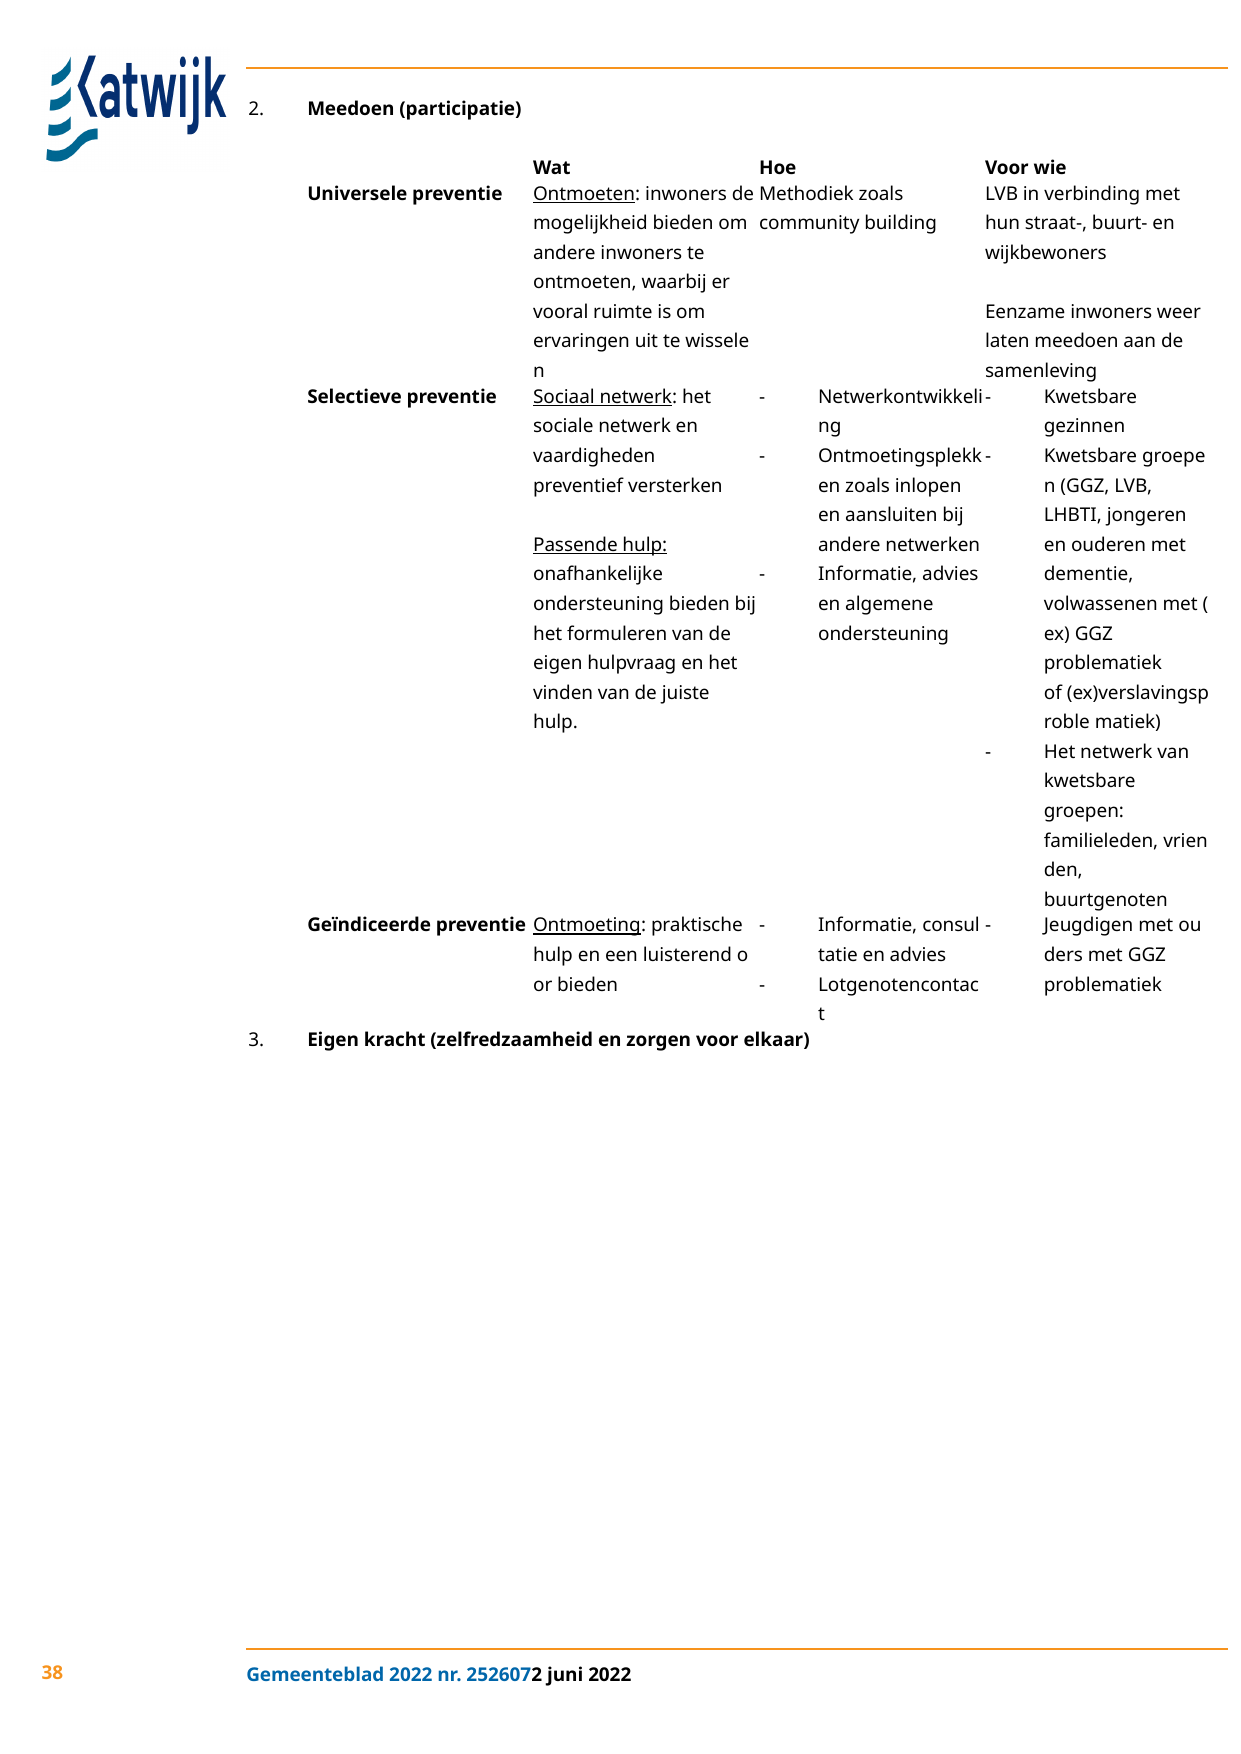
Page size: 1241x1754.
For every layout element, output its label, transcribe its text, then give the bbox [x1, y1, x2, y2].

table_cell Informatie, consultatie en advies Lotgenotencontact [759, 912, 985, 1026]
table_cell Netwerkontwikkeling Ontmoetingsplekken zoals inlopen en aansluiten bij andere netwerken Informatie, advies en algemene ondersteuning [759, 383, 985, 912]
table_cell Sociaal netwerk: het sociale netwerk en vaardigheden preventief versterken Passende hulp: onafhankelijke ondersteuning bieden bij het formuleren van de eigen hulpvraag en het vinden van de juiste hulp. [533, 383, 759, 912]
list Eigen kracht (zelfredzaamheid en zorgen voor elkaar) [248, 1026, 1152, 1052]
table_cell LVB in verbinding met hun straat-, buurt- en wijkbewoners Eenzame inwoners weer laten meedoen aan de samenleving [985, 180, 1211, 383]
picture [41, 47, 231, 172]
table_cell Jeugdigen met ouders met GGZ problematiek [985, 912, 1211, 1026]
table_header [307, 154, 533, 180]
table_header Voor wie [985, 154, 1211, 180]
table_cell Universele preventie [307, 180, 533, 383]
table_cell Ontmoeting: praktische hulp en een luisterend oor bieden [533, 912, 759, 1026]
table_header Wat [533, 154, 759, 180]
list Meedoen (participatie) [248, 95, 1152, 121]
table_cell Methodiek zoals community building [759, 180, 985, 383]
table_cell Geïndiceerde preventie [307, 912, 533, 1026]
table_header Hoe [759, 154, 985, 180]
table_cell Kwetsbare gezinnen Kwetsbare groepen (GGZ, LVB, LHBTI, jongeren en ouderen met dementie, volwassenen met (ex) GGZ problematiek of (ex)verslavingsproble matiek) Het netwerk van kwetsbare groepen: familieleden, vrienden, buurtgenoten [985, 383, 1211, 912]
table_cell Selectieve preventie [307, 383, 533, 912]
table_cell Ontmoeten: inwoners de mogelijkheid bieden om andere inwoners te ontmoeten, waarbij er vooral ruimte is om ervaringen uit te wisselen [533, 180, 759, 383]
